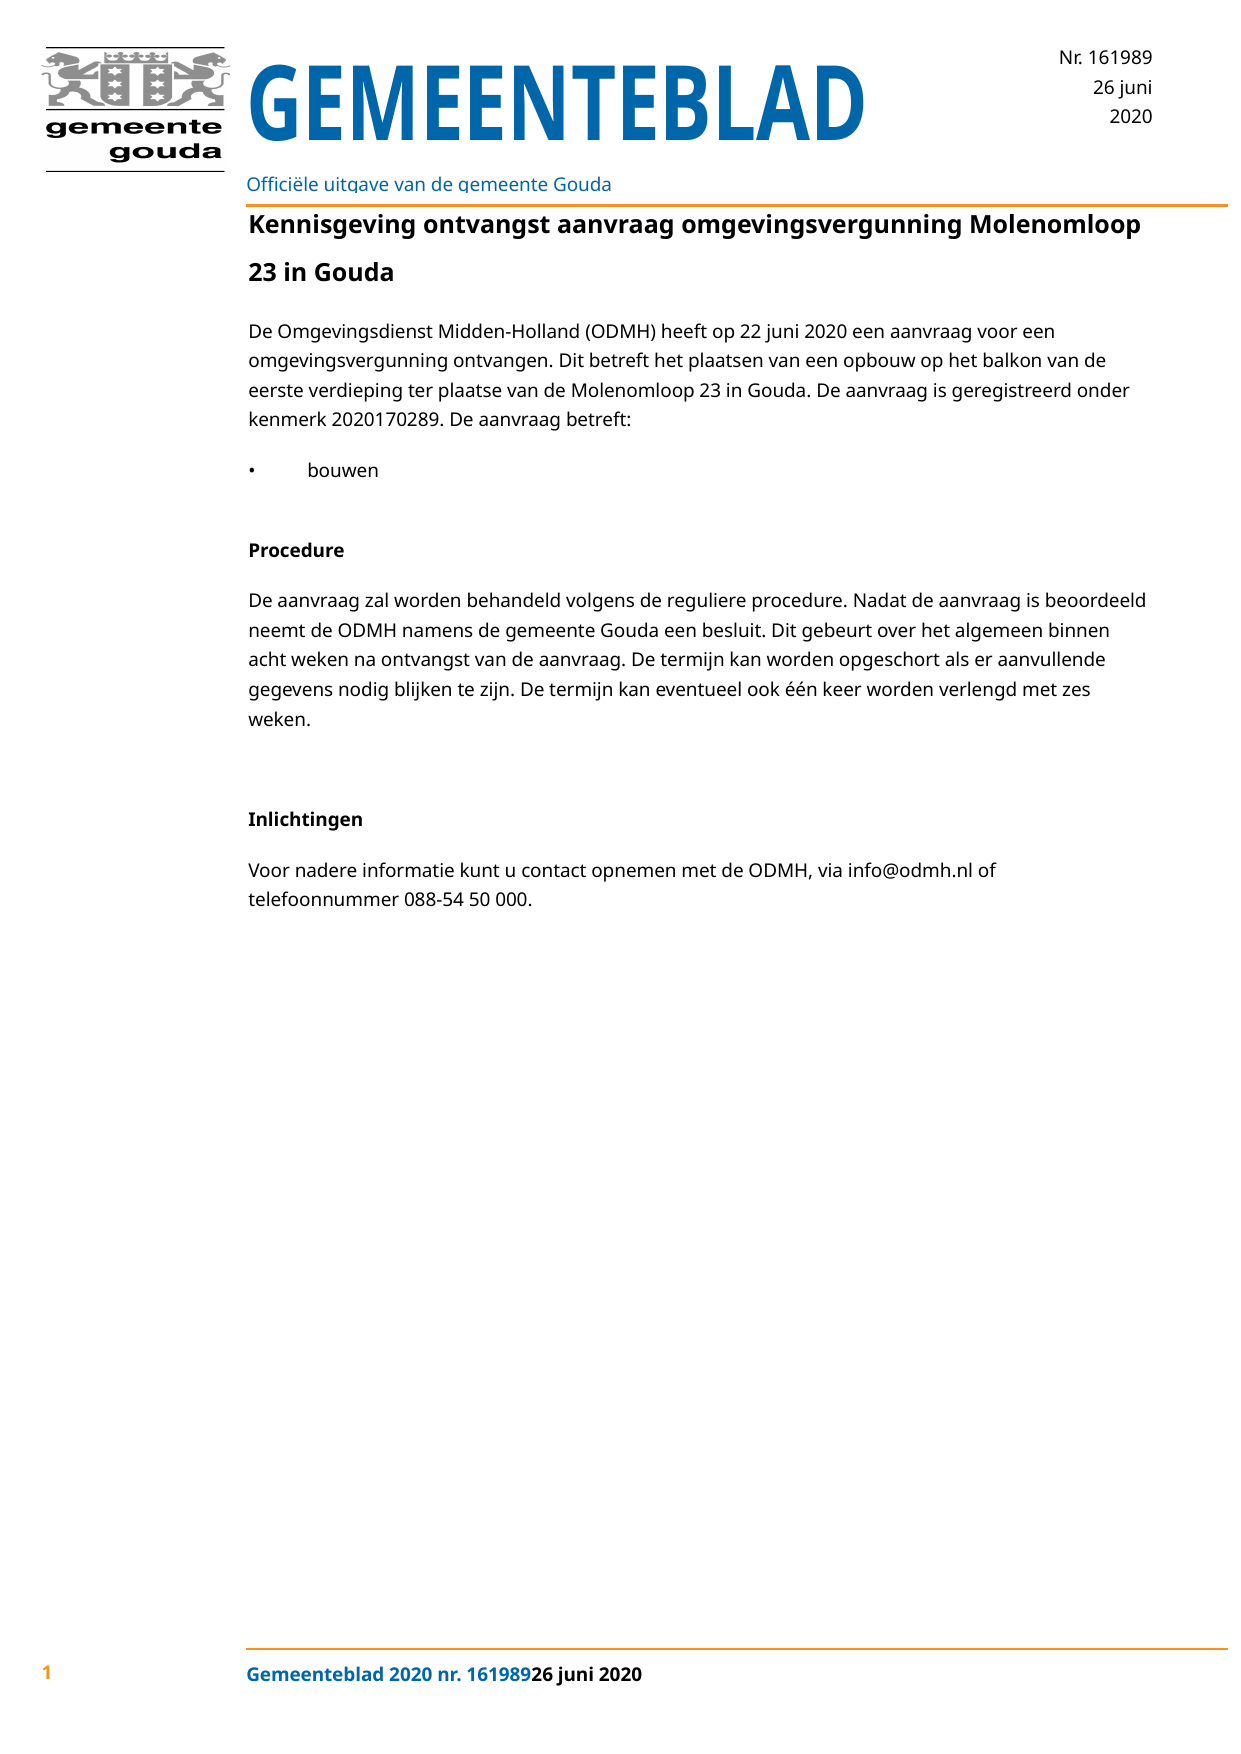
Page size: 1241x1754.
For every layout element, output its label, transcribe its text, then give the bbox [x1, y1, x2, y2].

list bouwen [248, 457, 1152, 483]
text Voor nadere informatie kunt u contact opnemen met de ODMH, via info@odmh.nl of telefoonnummer 088-54 50 000. [248, 857, 1152, 912]
picture [41, 47, 231, 172]
text Inlichtingen [248, 807, 1152, 832]
text De aanvraag zal worden behandeld volgens de reguliere procedure. Nadat de aanvraag is beoordeeld neemt de ODMH namens de gemeente Gouda een besluit. Dit gebeurt over het algemeen binnen acht weken na ontvangst van de aanvraag. De termijn kan worden opgeschort als er aanvullende gegevens nodig blijken te zijn. De termijn kan eventueel ook één keer worden verlengd met zes weken. [248, 587, 1152, 732]
text De Omgevingsdienst Midden-Holland (ODMH) heeft op 22 juni 2020 een aanvraag voor een omgevingsvergunning ontvangen. Dit betreft het plaatsen van een opbouw op het balkon van de eerste verdieping ter plaatse van de Molenomloop 23 in Gouda. De aanvraag is geregistreerd onder kenmerk 2020170289. De aanvraag betreft: [248, 318, 1152, 432]
text Kennisgeving ontvangst aanvraag omgevingsvergunning Molenomloop 23 in Gouda [248, 207, 1152, 288]
text Procedure [248, 537, 1152, 563]
